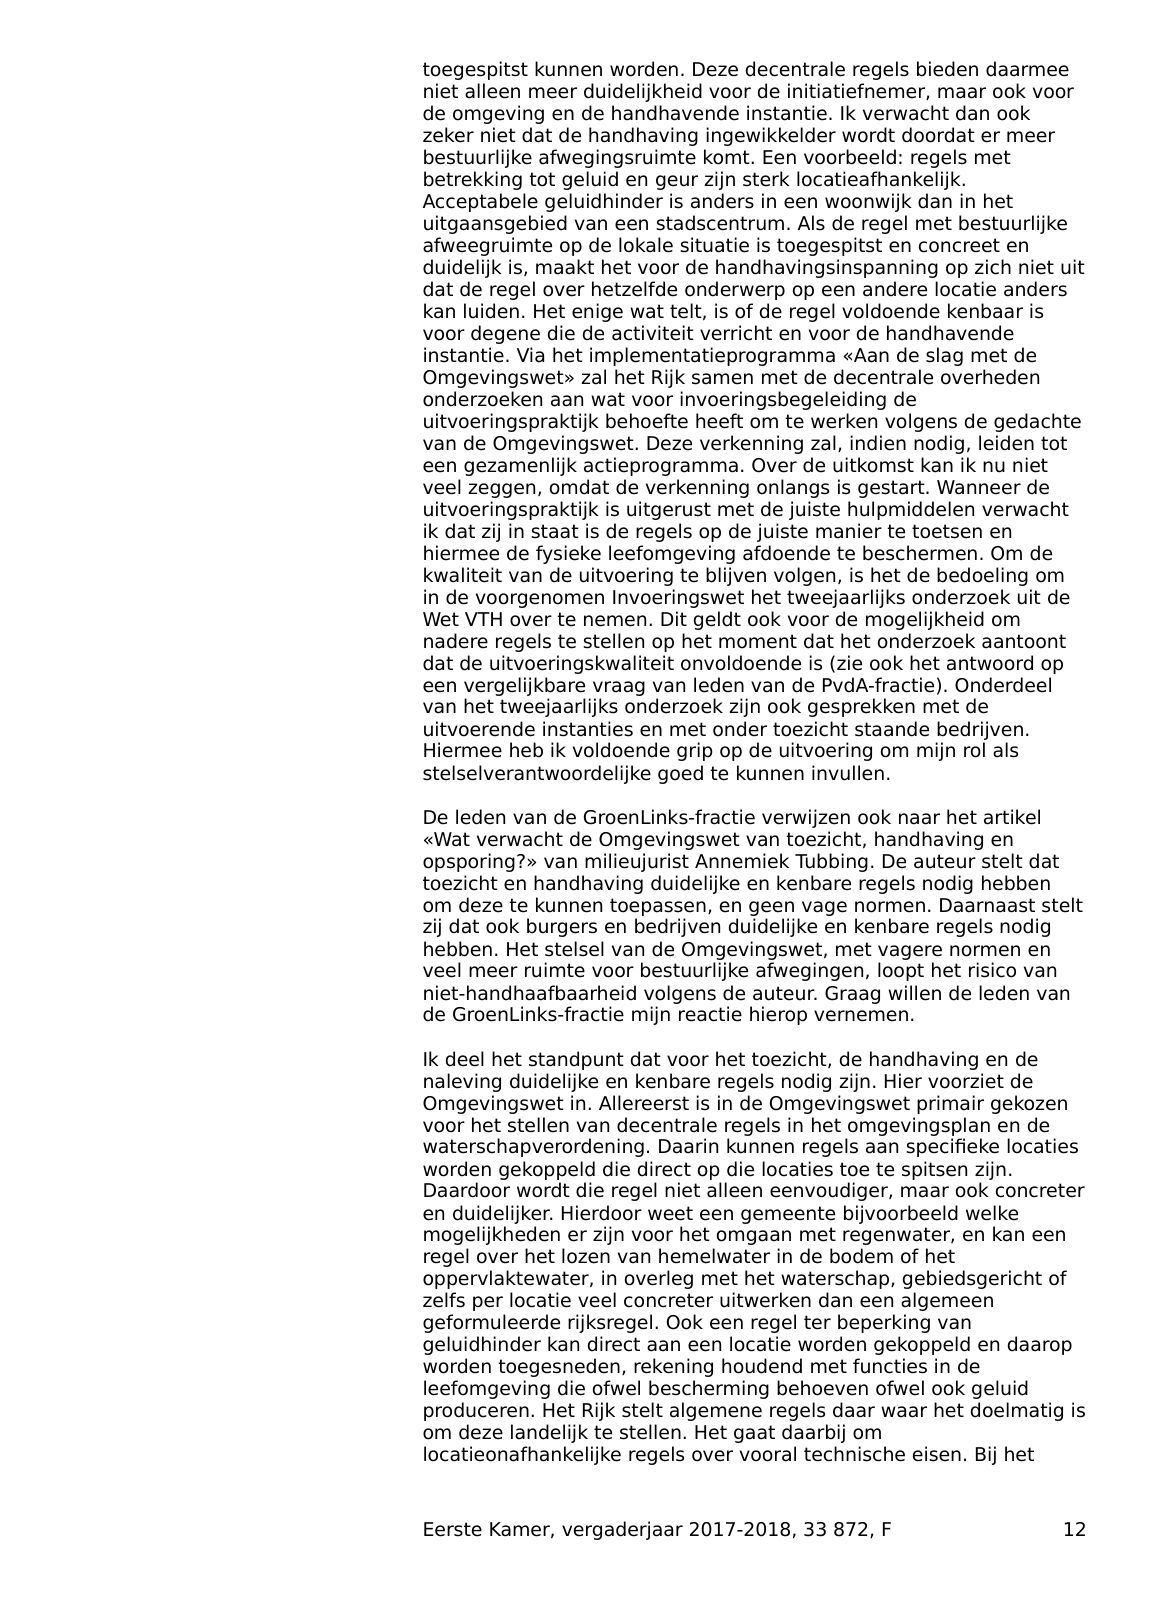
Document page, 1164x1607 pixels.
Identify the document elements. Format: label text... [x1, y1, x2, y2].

text Ik deel het standpunt dat voor het toezicht, de handhaving en de naleving duidelijke en kenbare regels nodig zijn. Hier voorziet de Omgevingswet in. Allereerst is in de Omgevingswet primair gekozen voor het stellen van decentrale regels in het omgevingsplan en de waterschapverordening. Daarin kunnen regels aan specifieke locaties worden gekoppeld die direct op die locaties toe te spitsen zijn. Daardoor wordt die regel niet alleen eenvoudiger, maar ook concreter en duidelijker. Hierdoor weet een gemeente bijvoorbeeld welke mogelijkheden er zijn voor het omgaan met regenwater, en kan een regel over het lozen van hemelwater in de bodem of het oppervlaktewater, in overleg met het waterschap, gebiedsgericht of zelfs per locatie veel concreter uitwerken dan een algemeen geformuleerde rijksregel. Ook een regel ter beperking van geluidhinder kan direct aan een locatie worden gekoppeld en daarop worden toegesneden, rekening houdend met functies in de leefomgeving die ofwel bescherming behoeven ofwel ook geluid produceren. Het Rijk stelt algemene regels daar waar het doelmatig is om deze landelijk te stellen. Het gaat daarbij om locatieonafhankelijke regels over vooral technische eisen. Bij het [422, 1048, 1087, 1466]
text De leden van de GroenLinks-fractie verwijzen ook naar het artikel «Wat verwacht de Omgevingswet van toezicht, handhaving en opsporing?» van milieujurist Annemiek Tubbing. De auteur stelt dat toezicht en handhaving duidelijke en kenbare regels nodig hebben om deze te kunnen toepassen, en geen vage normen. Daarnaast stelt zij dat ook burgers en bedrijven duidelijke en kenbare regels nodig hebben. Het stelsel van de Omgevingswet, met vagere normen en veel meer ruimte voor bestuurlijke afwegingen, loopt het risico van niet-handhaafbaarheid volgens de auteur. Graag willen de leden van de GroenLinks-fractie mijn reactie hierop vernemen. [422, 807, 1087, 1026]
text toegespitst kunnen worden. Deze decentrale regels bieden daarmee niet alleen meer duidelijkheid voor de initiatiefnemer, maar ook voor de omgeving en de handhavende instantie. Ik verwacht dan ook zeker niet dat de handhaving ingewikkelder wordt doordat er meer bestuurlijke afwegingsruimte komt. Een voorbeeld: regels met betrekking tot geluid en geur zijn sterk locatieafhankelijk. Acceptabele geluidhinder is anders in een woonwijk dan in het uitgaansgebied van een stadscentrum. Als de regel met bestuurlijke afweegruimte op de lokale situatie is toegespitst en concreet en duidelijk is, maakt het voor de handhavingsinspanning op zich niet uit dat de regel over hetzelfde onderwerp op een andere locatie anders kan luiden. Het enige wat telt, is of de regel voldoende kenbaar is voor degene die de activiteit verricht en voor de handhavende instantie. Via het implementatieprogramma «Aan de slag met de Omgevingswet» zal het Rijk samen met de decentrale overheden onderzoeken aan wat voor invoeringsbegeleiding de uitvoeringspraktijk behoefte heeft om te werken volgens de gedachte van de Omgevingswet. Deze verkenning zal, indien nodig, leiden tot een gezamenlijk actieprogramma. Over de uitkomst kan ik nu niet veel zeggen, omdat de verkenning onlangs is gestart. Wanneer de uitvoeringspraktijk is uitgerust met de juiste hulpmiddelen verwacht ik dat zij in staat is de regels op de juiste manier te toetsen en hiermee de fysieke leefomgeving afdoende te beschermen. Om de kwaliteit van de uitvoering te blijven volgen, is het de bedoeling om in de voorgenomen Invoeringswet het tweejaarlijks onderzoek uit de Wet VTH over te nemen. Dit geldt ook voor de mogelijkheid om nadere regels te stellen op het moment dat het onderzoek aantoont dat de uitvoeringskwaliteit onvoldoende is (zie ook het antwoord op een vergelijkbare vraag van leden van de PvdA-fractie). Onderdeel van het tweejaarlijks onderzoek zijn ook gesprekken met de uitvoerende instanties en met onder toezicht staande bedrijven. Hiermee heb ik voldoende grip op de uitvoering om mijn rol als stelselverantwoordelijke goed te kunnen invullen. [422, 59, 1087, 784]
